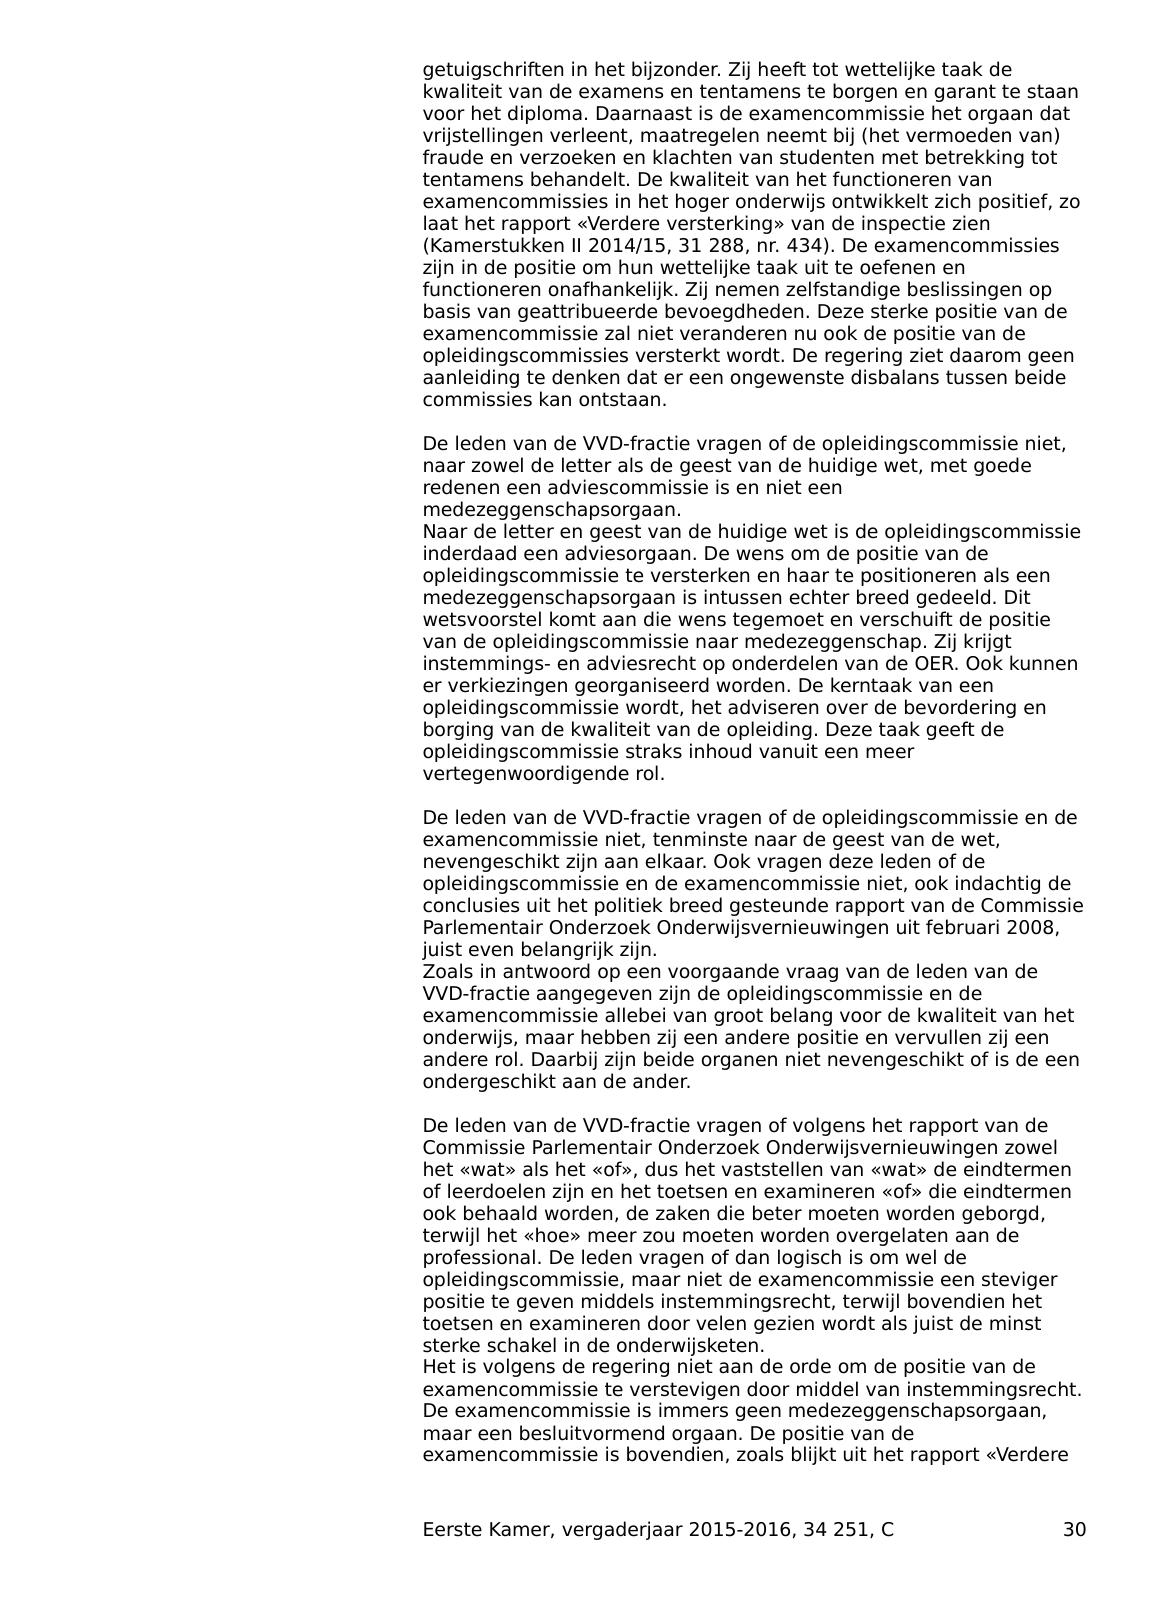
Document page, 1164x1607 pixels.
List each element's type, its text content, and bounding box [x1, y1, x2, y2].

text Naar de letter en geest van de huidige wet is de opleidingscommissie inderdaad een adviesorgaan. De wens om de positie van de opleidingscommissie te versterken en haar te positioneren als een medezeggenschapsorgaan is intussen echter breed gedeeld. Dit wetsvoorstel komt aan die wens tegemoet en verschuift de positie van de opleidingscommissie naar medezeggenschap. Zij krijgt instemmings- en adviesrecht op onderdelen van de OER. Ook kunnen er verkiezingen georganiseerd worden. De kerntaak van een opleidingscommissie wordt, het adviseren over de bevordering en borging van de kwaliteit van de opleiding. Deze taak geeft de opleidingscommissie straks inhoud vanuit een meer vertegenwoordigende rol. [422, 521, 1087, 784]
text getuigschriften in het bijzonder. Zij heeft tot wettelijke taak de kwaliteit van de examens en tentamens te borgen en garant te staan voor het diploma. Daarnaast is de examencommissie het orgaan dat vrijstellingen verleent, maatregelen neemt bij (het vermoeden van) fraude en verzoeken en klachten van studenten met betrekking tot tentamens behandelt. De kwaliteit van het functioneren van examencommissies in het hoger onderwijs ontwikkelt zich positief, zo laat het rapport «Verdere versterking» van de inspectie zien (Kamerstukken II 2014/15, 31 288, nr. 434). De examencommissies zijn in de positie om hun wettelijke taak uit te oefenen en functioneren onafhankelijk. Zij nemen zelfstandige beslissingen op basis van geattribueerde bevoegdheden. Deze sterke positie van de examencommissie zal niet veranderen nu ook de positie van de opleidingscommissies versterkt wordt. De regering ziet daarom geen aanleiding te denken dat er een ongewenste disbalans tussen beide commissies kan ontstaan. [422, 59, 1087, 411]
text De leden van de VVD-fractie vragen of volgens het rapport van de Commissie Parlementair Onderzoek Onderwijsvernieuwingen zowel het «wat» als het «of», dus het vaststellen van «wat» de eindtermen of leerdoelen zijn en het toetsen en examineren «of» die eindtermen ook behaald worden, de zaken die beter moeten worden geborgd, terwijl het «hoe» meer zou moeten worden overgelaten aan de professional. De leden vragen of dan logisch is om wel de opleidingscommissie, maar niet de examencommissie een steviger positie te geven middels instemmingsrecht, terwijl bovendien het toetsen en examineren door velen gezien wordt als juist de minst sterke schakel in de onderwijsketen. [422, 1115, 1087, 1356]
text Zoals in antwoord op een voorgaande vraag van de leden van de VVD-fractie aangegeven zijn de opleidingscommissie en de examencommissie allebei van groot belang voor de kwaliteit van het onderwijs, maar hebben zij een andere positie en vervullen zij een andere rol. Daarbij zijn beide organen niet nevengeschikt of is de een ondergeschikt aan de ander. [422, 961, 1087, 1092]
text De leden van de VVD-fractie vragen of de opleidingscommissie niet, naar zowel de letter als de geest van de huidige wet, met goede redenen een adviescommissie is en niet een medezeggenschapsorgaan. [422, 433, 1087, 521]
text De leden van de VVD-fractie vragen of de opleidingscommissie en de examencommissie niet, tenminste naar de geest van de wet, nevengeschikt zijn aan elkaar. Ook vragen deze leden of de opleidingscommissie en de examencommissie niet, ook indachtig de conclusies uit het politiek breed gesteunde rapport van de Commissie Parlementair Onderzoek Onderwijsvernieuwingen uit februari 2008, juist even belangrijk zijn. [422, 807, 1087, 961]
text Het is volgens de regering niet aan de orde om de positie van de examencommissie te verstevigen door middel van instemmingsrecht. De examencommissie is immers geen medezeggenschapsorgaan, maar een besluitvormend orgaan. De positie van de examencommissie is bovendien, zoals blijkt uit het rapport «Verdere [422, 1356, 1087, 1466]
